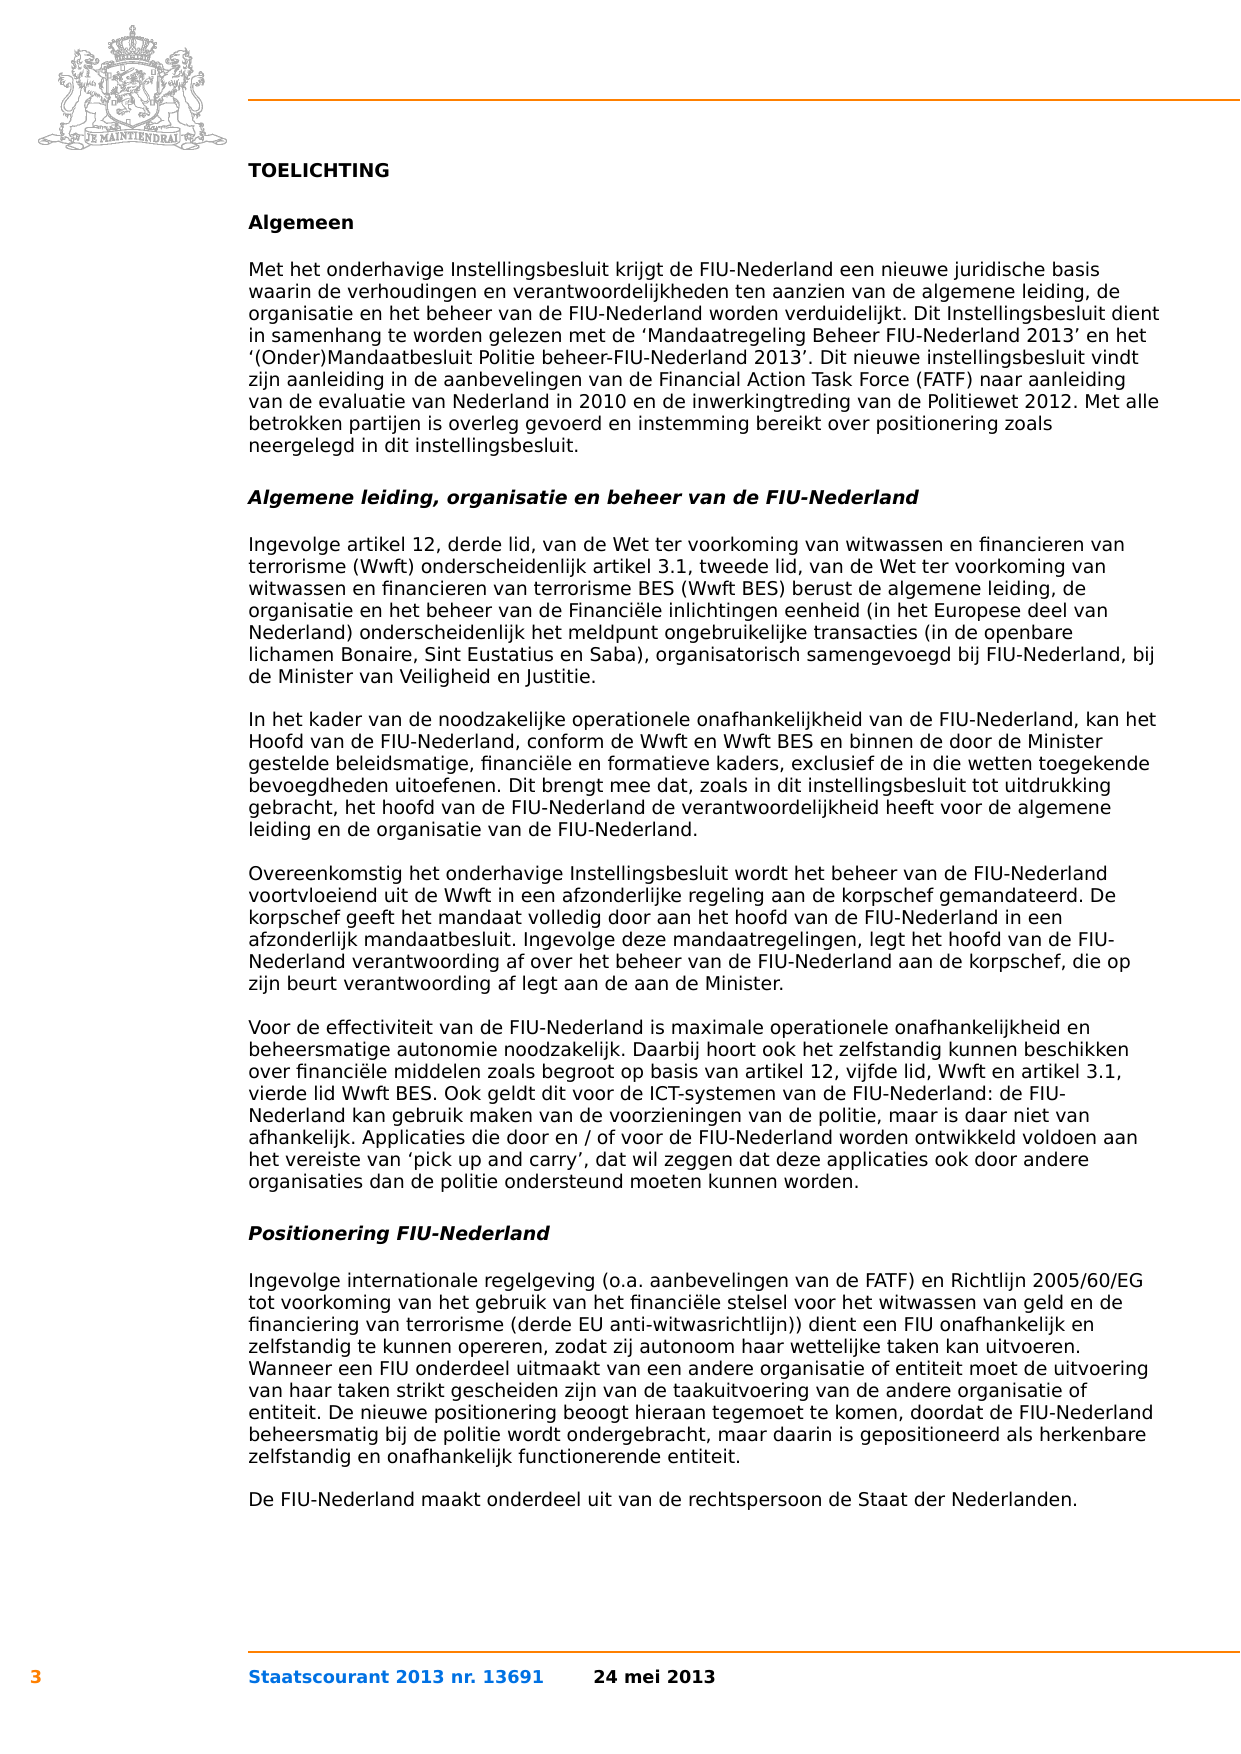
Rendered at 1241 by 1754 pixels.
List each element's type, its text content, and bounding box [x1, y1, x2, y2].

text In het kader van de noodzakelijke operationele onafhankelijkheid van de FIU-Nederland, kan het Hoofd van de FIU-Nederland, conform de Wwft en Wwft BES en binnen de door de Minister gestelde beleidsmatige, financiële en formatieve kaders, exclusief de in die wetten toegekende bevoegdheden uitoefenen. Dit brengt mee dat, zoals in dit instellingsbesluit tot uitdrukking gebracht, het hoofd van de FIU-Nederland de verantwoordelijkheid heeft voor de algemene leiding en de organisatie van de FIU-Nederland. [248, 709, 1163, 841]
subtitle Positionering FIU-Nederland [248, 1223, 1163, 1245]
picture [38, 25, 227, 150]
text Overeenkomstig het onderhavige Instellingsbesluit wordt het beheer van de FIU-Nederland voortvloeiend uit de Wwft in een afzonderlijke regeling aan de korpschef gemandateerd. De korpschef geeft het mandaat volledig door aan het hoofd van de FIU-Nederland in een afzonderlijk mandaatbesluit. Ingevolge deze mandaatregelingen, legt het hoofd van de FIU-Nederland verantwoording af over het beheer van de FIU-Nederland aan de korpschef, die op zijn beurt verantwoording af legt aan de aan de Minister. [248, 863, 1163, 995]
text Met het onderhavige Instellingsbesluit krijgt de FIU-Nederland een nieuwe juridische basis waarin de verhoudingen en verantwoordelijkheden ten aanzien van de algemene leiding, de organisatie en het beheer van de FIU-Nederland worden verduidelijkt. Dit Instellingsbesluit dient in samenhang te worden gelezen met de ‘Mandaatregeling Beheer FIU-Nederland 2013’ en het ‘(Onder)Mandaatbesluit Politie beheer-FIU-Nederland 2013’. Dit nieuwe instellingsbesluit vindt zijn aanleiding in de aanbevelingen van de Financial Action Task Force (FATF) naar aanleiding van de evaluatie van Nederland in 2010 en de inwerkingtreding van de Politiewet 2012. Met alle betrokken partijen is overleg gevoerd en instemming bereikt over positionering zoals neergelegd in dit instellingsbesluit. [248, 259, 1163, 457]
subtitle Algemene leiding, organisatie en beheer van de FIU-Nederland [248, 487, 1163, 509]
text Ingevolge artikel 12, derde lid, van de Wet ter voorkoming van witwassen en financieren van terrorisme (Wwft) onderscheidenlijk artikel 3.1, tweede lid, van de Wet ter voorkoming van witwassen en financieren van terrorisme BES (Wwft BES) berust de algemene leiding, de organisatie en het beheer van de Financiële inlichtingen eenheid (in het Europese deel van Nederland) onderscheidenlijk het meldpunt ongebruikelijke transacties (in de openbare lichamen Bonaire, Sint Eustatius en Saba), organisatorisch samengevoegd bij FIU-Nederland, bij de Minister van Veiligheid en Justitie. [248, 534, 1163, 687]
subtitle TOELICHTING [248, 160, 1163, 182]
text Voor de effectiviteit van de FIU-Nederland is maximale operationele onafhankelijkheid en beheersmatige autonomie noodzakelijk. Daarbij hoort ook het zelfstandig kunnen beschikken over financiële middelen zoals begroot op basis van artikel 12, vijfde lid, Wwft en artikel 3.1, vierde lid Wwft BES. Ook geldt dit voor de ICT-systemen van de FIU-Nederland: de FIU-Nederland kan gebruik maken van de voorzieningen van de politie, maar is daar niet van afhankelijk. Applicaties die door en / of voor de FIU-Nederland worden ontwikkeld voldoen aan het vereiste van ‘pick up and carry’, dat wil zeggen dat deze applicaties ook door andere organisaties dan de politie ondersteund moeten kunnen worden. [248, 1017, 1163, 1193]
text De FIU-Nederland maakt onderdeel uit van de rechtspersoon de Staat der Nederlanden. [248, 1489, 1163, 1511]
text Ingevolge internationale regelgeving (o.a. aanbevelingen van de FATF) en Richtlijn 2005/60/EG tot voorkoming van het gebruik van het financiële stelsel voor het witwassen van geld en de financiering van terrorisme (derde EU anti-witwasrichtlijn)) dient een FIU onafhankelijk en zelfstandig te kunnen opereren, zodat zij autonoom haar wettelijke taken kan uitvoeren. Wanneer een FIU onderdeel uitmaakt van een andere organisatie of entiteit moet de uitvoering van haar taken strikt gescheiden zijn van de taakuitvoering van de andere organisatie of entiteit. De nieuwe positionering beoogt hieraan tegemoet te komen, doordat de FIU-Nederland beheersmatig bij de politie wordt ondergebracht, maar daarin is gepositioneerd als herkenbare zelfstandig en onafhankelijk functionerende entiteit. [248, 1270, 1163, 1467]
subtitle Algemeen [248, 212, 1163, 234]
